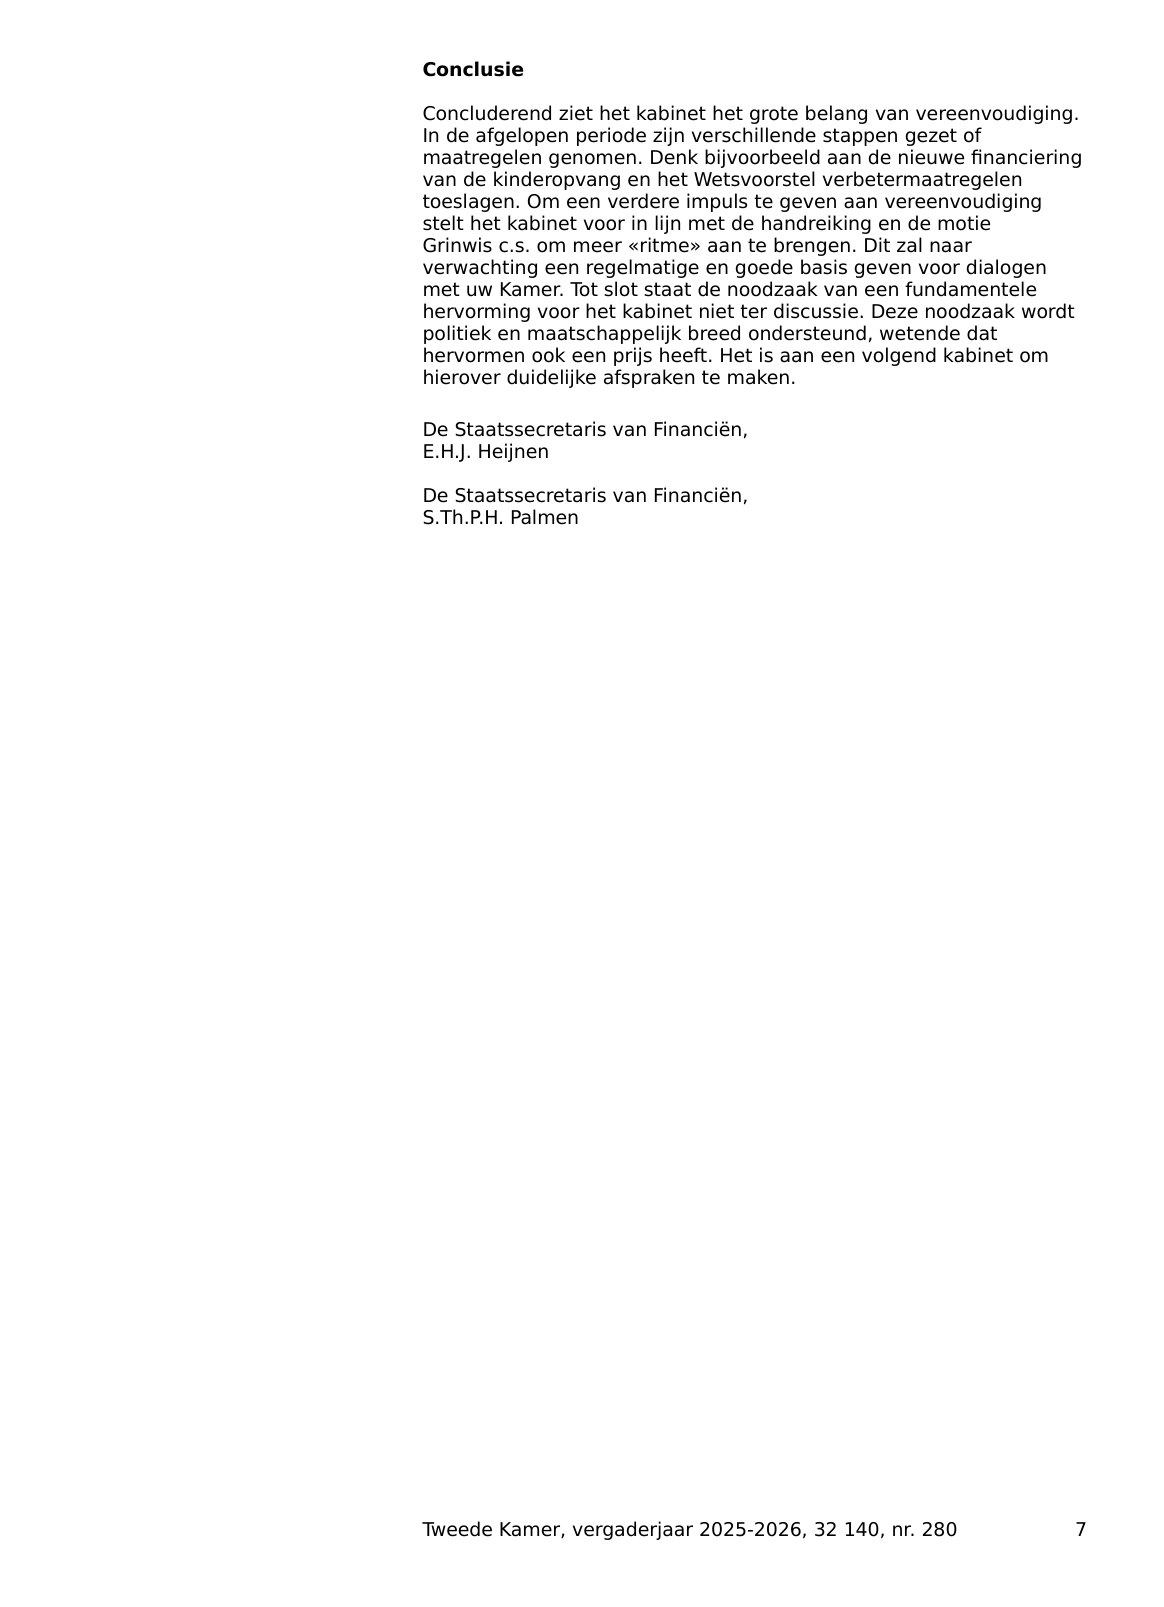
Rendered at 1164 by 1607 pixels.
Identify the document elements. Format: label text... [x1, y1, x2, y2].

subtitle Conclusie [422, 59, 1087, 81]
text De Staatssecretaris van Financiën, E.H.J. Heijnen [422, 419, 1087, 463]
text De Staatssecretaris van Financiën, S.Th.P.H. Palmen [422, 485, 1087, 529]
text Concluderend ziet het kabinet het grote belang van vereenvoudiging. In de afgelopen periode zijn verschillende stappen gezet of maatregelen genomen. Denk bijvoorbeeld aan de nieuwe financiering van de kinderopvang en het Wetsvoorstel verbetermaatregelen toeslagen. Om een verdere impuls te geven aan vereenvoudiging stelt het kabinet voor in lijn met de handreiking en de motie Grinwis c.s. om meer «ritme» aan te brengen. Dit zal naar verwachting een regelmatige en goede basis geven voor dialogen met uw Kamer. Tot slot staat de noodzaak van een fundamentele hervorming voor het kabinet niet ter discussie. Deze noodzaak wordt politiek en maatschappelijk breed ondersteund, wetende dat hervormen ook een prijs heeft. Het is aan een volgend kabinet om hierover duidelijke afspraken te maken. [422, 103, 1087, 389]
